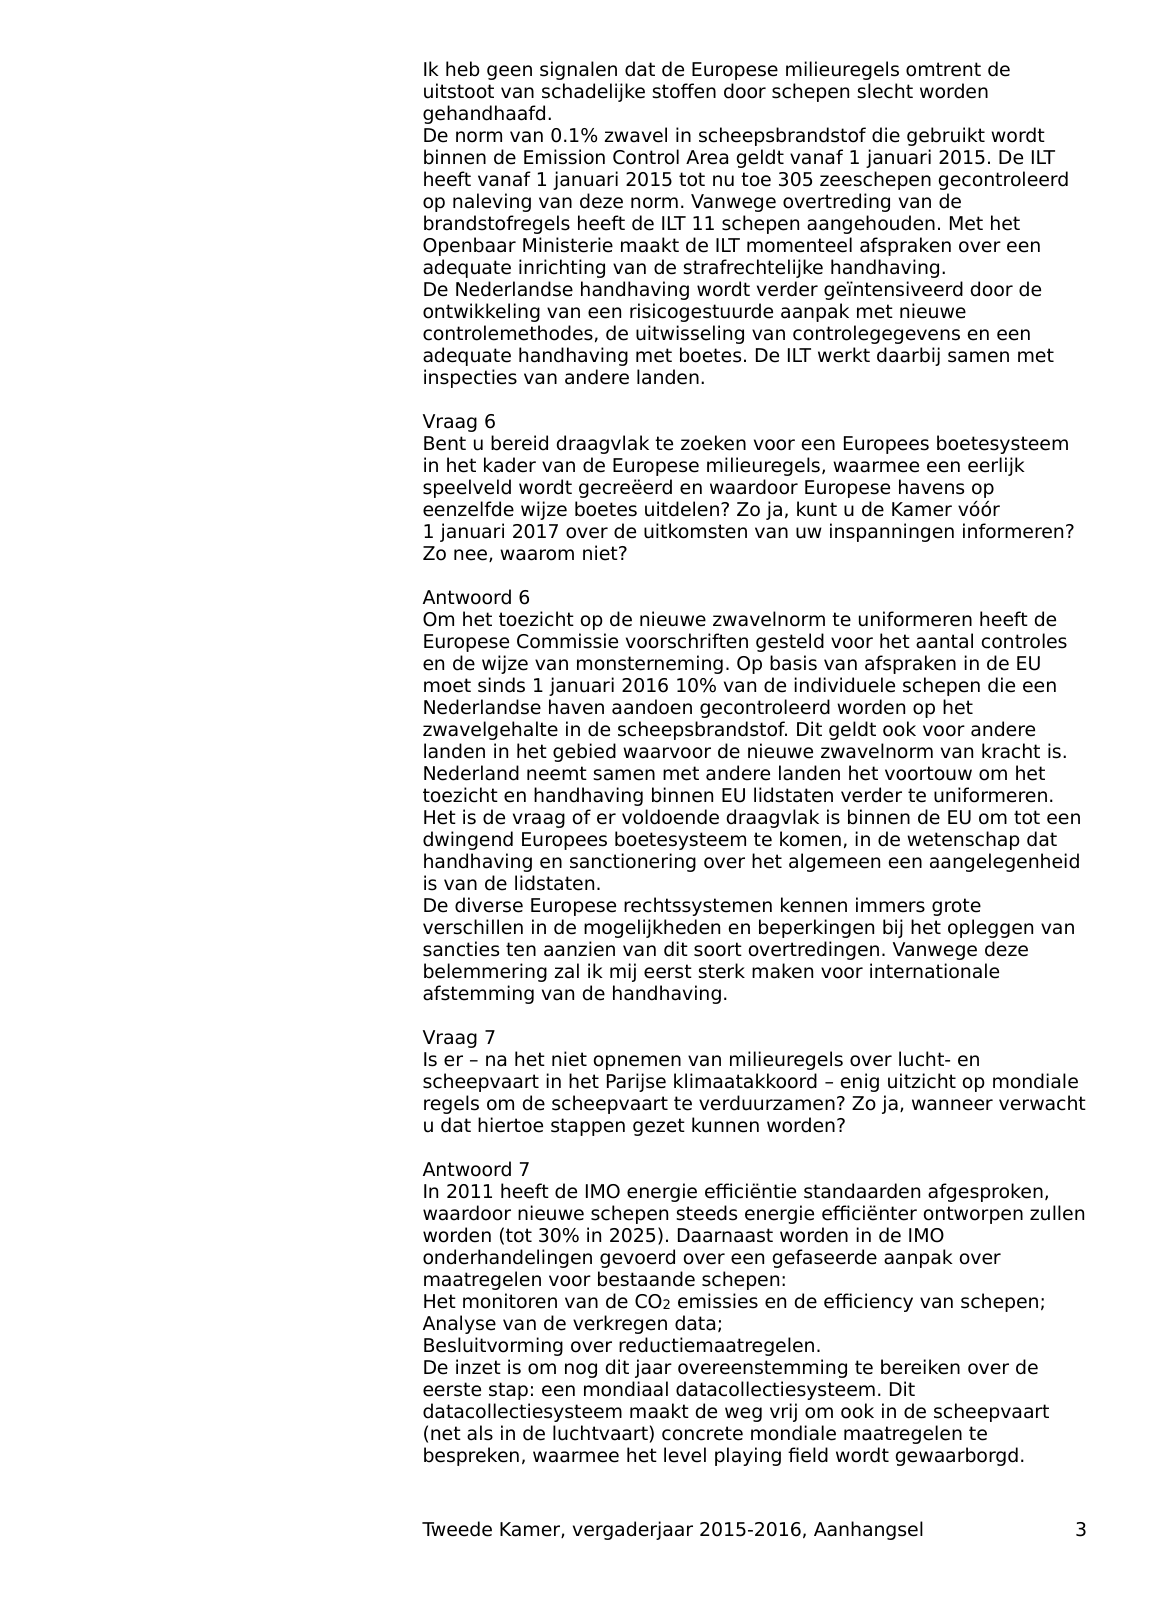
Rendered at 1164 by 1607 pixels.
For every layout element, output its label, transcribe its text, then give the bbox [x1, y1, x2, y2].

text De Nederlandse handhaving wordt verder geïntensiveerd door de ontwikkeling van een risicogestuurde aanpak met nieuwe controlemethodes, de uitwisseling van controlegegevens en een adequate handhaving met boetes. De ILT werkt daarbij samen met inspecties van andere landen. [422, 279, 1087, 389]
text Het monitoren van de CO2 emissies en de efficiency van schepen; [422, 1291, 1087, 1313]
text Bent u bereid draagvlak te zoeken voor een Europees boetesysteem in het kader van de Europese milieuregels, waarmee een eerlijk speelveld wordt gecreëerd en waardoor Europese havens op eenzelfde wijze boetes uitdelen? Zo ja, kunt u de Kamer vóór 1 januari 2017 over de uitkomsten van uw inspanningen informeren? Zo nee, waarom niet? [422, 433, 1087, 565]
text Antwoord 6 [422, 587, 1087, 609]
text Is er – na het niet opnemen van milieuregels over lucht- en scheepvaart in het Parijse klimaatakkoord – enig uitzicht op mondiale regels om de scheepvaart te verduurzamen? Zo ja, wanneer verwacht u dat hiertoe stappen gezet kunnen worden? [422, 1049, 1087, 1137]
text Vraag 6 [422, 411, 1087, 433]
text De inzet is om nog dit jaar overeenstemming te bereiken over de eerste stap: een mondiaal datacollectiesysteem. Dit datacollectiesysteem maakt de weg vrij om ook in de scheepvaart (net als in de luchtvaart) concrete mondiale maatregelen te bespreken, waarmee het level playing field wordt gewaarborgd. [422, 1357, 1087, 1467]
text Het is de vraag of er voldoende draagvlak is binnen de EU om tot een dwingend Europees boetesysteem te komen, in de wetenschap dat handhaving en sanctionering over het algemeen een aangelegenheid is van de lidstaten. [422, 807, 1087, 895]
text Om het toezicht op de nieuwe zwavelnorm te uniformeren heeft de Europese Commissie voorschriften gesteld voor het aantal controles en de wijze van monsterneming. Op basis van afspraken in de EU moet sinds 1 januari 2016 10% van de individuele schepen die een Nederlandse haven aandoen gecontroleerd worden op het zwavelgehalte in de scheepsbrandstof. Dit geldt ook voor andere landen in het gebied waarvoor de nieuwe zwavelnorm van kracht is. Nederland neemt samen met andere landen het voortouw om het toezicht en handhaving binnen EU lidstaten verder te uniformeren. [422, 609, 1087, 807]
text Besluitvorming over reductiemaatregelen. [422, 1335, 1087, 1357]
text Analyse van de verkregen data; [422, 1313, 1087, 1335]
text De norm van 0.1% zwavel in scheepsbrandstof die gebruikt wordt binnen de Emission Control Area geldt vanaf 1 januari 2015. De ILT heeft vanaf 1 januari 2015 tot nu toe 305 zeeschepen gecontroleerd op naleving van deze norm. Vanwege overtreding van de brandstofregels heeft de ILT 11 schepen aangehouden. Met het Openbaar Ministerie maakt de ILT momenteel afspraken over een adequate inrichting van de strafrechtelijke handhaving. [422, 125, 1087, 279]
text Ik heb geen signalen dat de Europese milieuregels omtrent de uitstoot van schadelijke stoffen door schepen slecht worden gehandhaafd. [422, 59, 1087, 125]
text De diverse Europese rechtssystemen kennen immers grote verschillen in de mogelijkheden en beperkingen bij het opleggen van sancties ten aanzien van dit soort overtredingen. Vanwege deze belemmering zal ik mij eerst sterk maken voor internationale afstemming van de handhaving. [422, 895, 1087, 1004]
text Vraag 7 [422, 1027, 1087, 1049]
text Antwoord 7 [422, 1159, 1087, 1181]
text In 2011 heeft de IMO energie efficiëntie standaarden afgesproken, waardoor nieuwe schepen steeds energie efficiënter ontworpen zullen worden (tot 30% in 2025). Daarnaast worden in de IMO onderhandelingen gevoerd over een gefaseerde aanpak over maatregelen voor bestaande schepen: [422, 1181, 1087, 1291]
